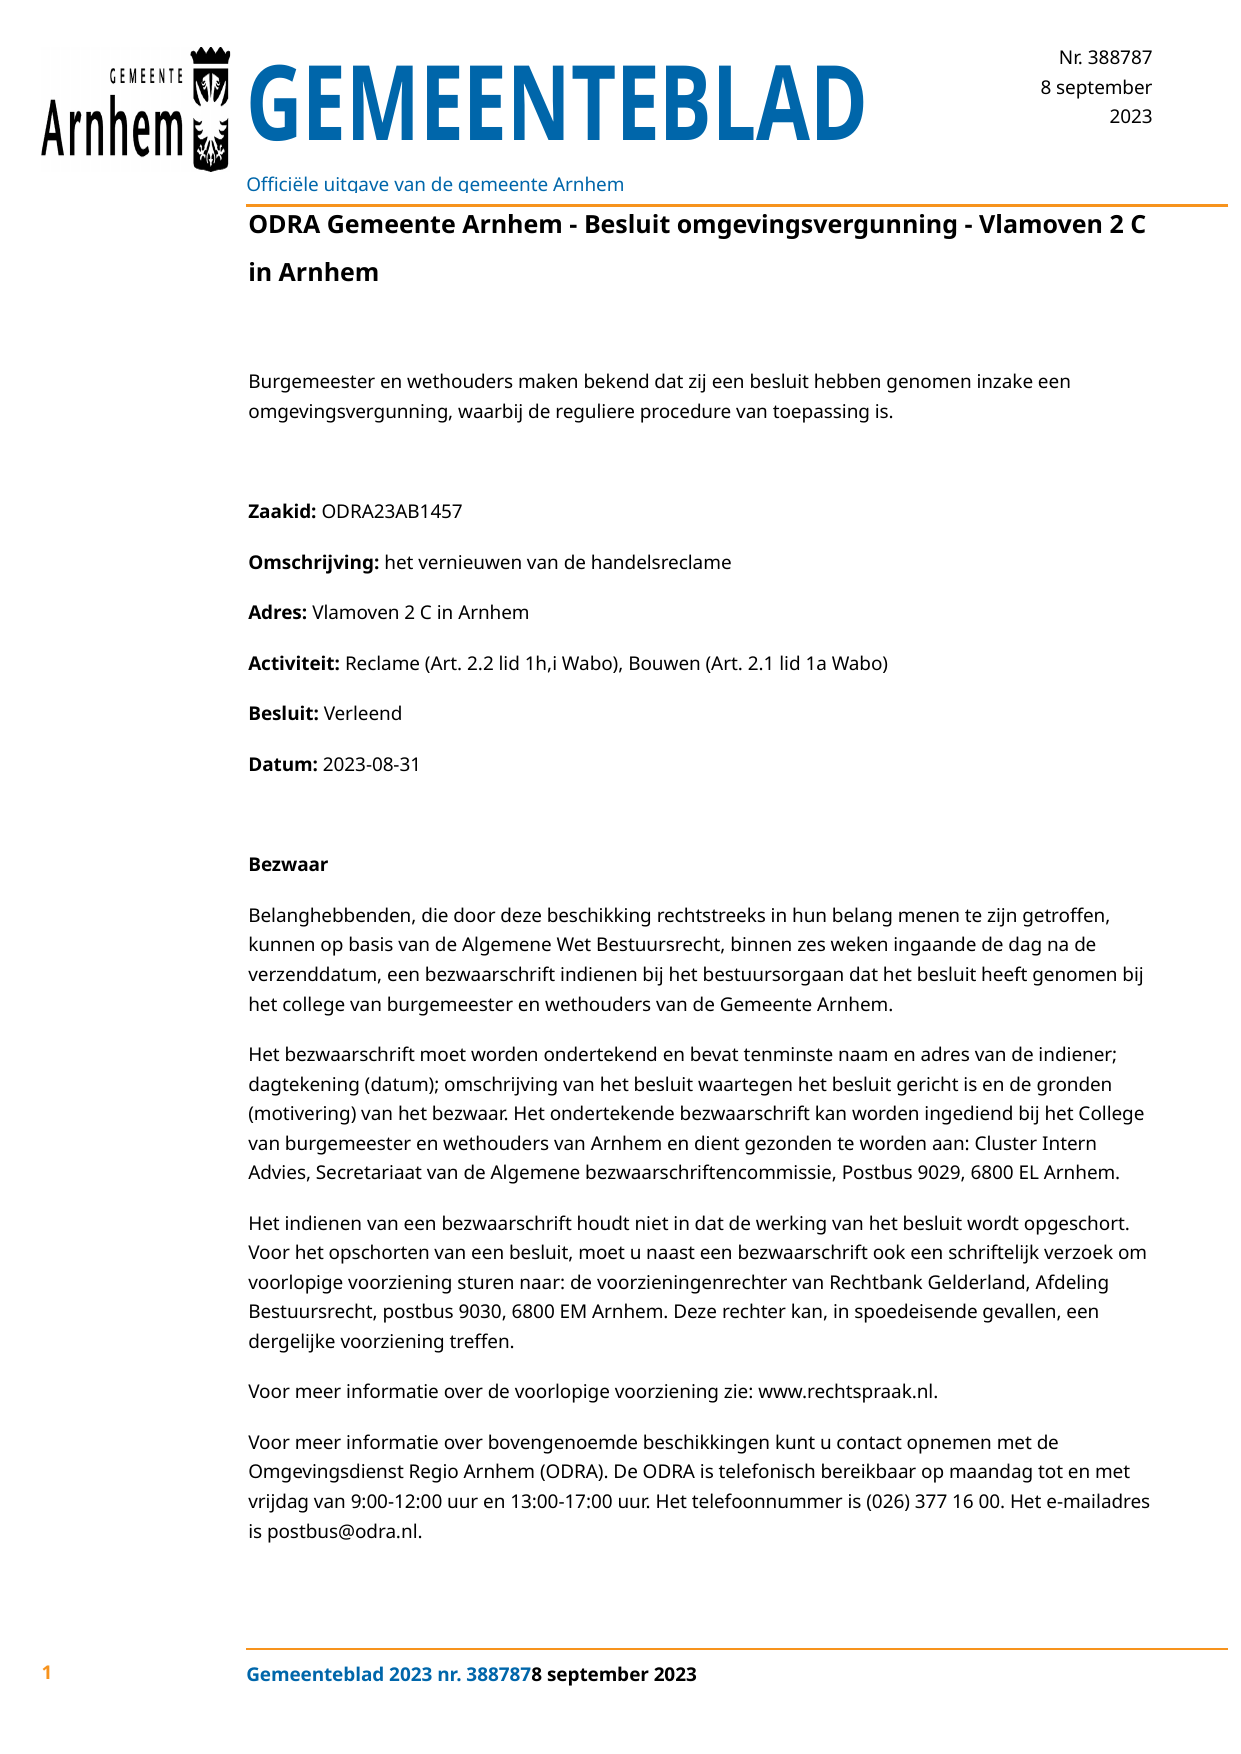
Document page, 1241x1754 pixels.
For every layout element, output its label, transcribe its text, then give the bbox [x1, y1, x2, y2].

text Het bezwaarschrift moet worden ondertekend en bevat tenminste naam en adres van de indiener; dagtekening (datum); omschrijving van het besluit waartegen het besluit gericht is en de gronden (motivering) van het bezwaar. Het ondertekende bezwaarschrift kan worden ingediend bij het College van burgemeester en wethouders van Arnhem en dient gezonden te worden aan: Cluster Intern Advies, Secretariaat van de Algemene bezwaarschriftencommissie, Postbus 9029, 6800 EL Arnhem. [248, 1041, 1152, 1185]
text Datum: 2023-08-31 [248, 751, 1152, 777]
text Bezwaar [248, 852, 1152, 877]
text Omschrijving: het vernieuwen van de handelsreclame [248, 549, 1152, 575]
text Adres: Vlamoven 2 C in Arnhem [248, 599, 1152, 625]
text Burgemeester en wethouders maken bekend dat zij een besluit hebben genomen inzake een omgevingsvergunning, waarbij de reguliere procedure van toepassing is. [248, 368, 1152, 424]
text Voor meer informatie over bovengenoemde beschikkingen kunt u contact opnemen met de Omgevingsdienst Regio Arnhem (ODRA). De ODRA is telefonisch bereikbaar op maandag tot en met vrijdag van 9:00-12:00 uur en 13:00-17:00 uur. Het telefoonnummer is (026) 377 16 00. Het e-mailadres is postbus@odra.nl. [248, 1429, 1152, 1544]
text Activiteit: Reclame (Art. 2.2 lid 1h,i Wabo), Bouwen (Art. 2.1 lid 1a Wabo) [248, 650, 1152, 676]
text Het indienen van een bezwaarschrift houdt niet in dat de werking van het besluit wordt opgeschort. Voor het opschorten van een besluit, moet u naast een bezwaarschrift ook een schriftelijk verzoek om voorlopige voorziening sturen naar: de voorzieningenrechter van Rechtbank Gelderland, Afdeling Bestuursrecht, postbus 9030, 6800 EM Arnhem. Deze rechter kan, in spoedeisende gevallen, een dergelijke voorziening treffen. [248, 1210, 1152, 1354]
text Besluit: Verleend [248, 700, 1152, 726]
text Voor meer informatie over de voorlopige voorziening zie: www.rechtspraak.nl. [248, 1379, 1152, 1404]
picture [41, 47, 231, 172]
text Belanghebbenden, die door deze beschikking rechtstreeks in hun belang menen te zijn getroffen, kunnen op basis van de Algemene Wet Bestuursrecht, binnen zes weken ingaande de dag na de verzenddatum, een bezwaarschrift indienen bij het bestuursorgaan dat het besluit heeft genomen bij het college van burgemeester en wethouders van de Gemeente Arnhem. [248, 902, 1152, 1017]
text ODRA Gemeente Arnhem - Besluit omgevingsvergunning - Vlamoven 2 C in Arnhem [248, 207, 1152, 288]
text Zaakid: ODRA23AB1457 [248, 499, 1152, 524]
